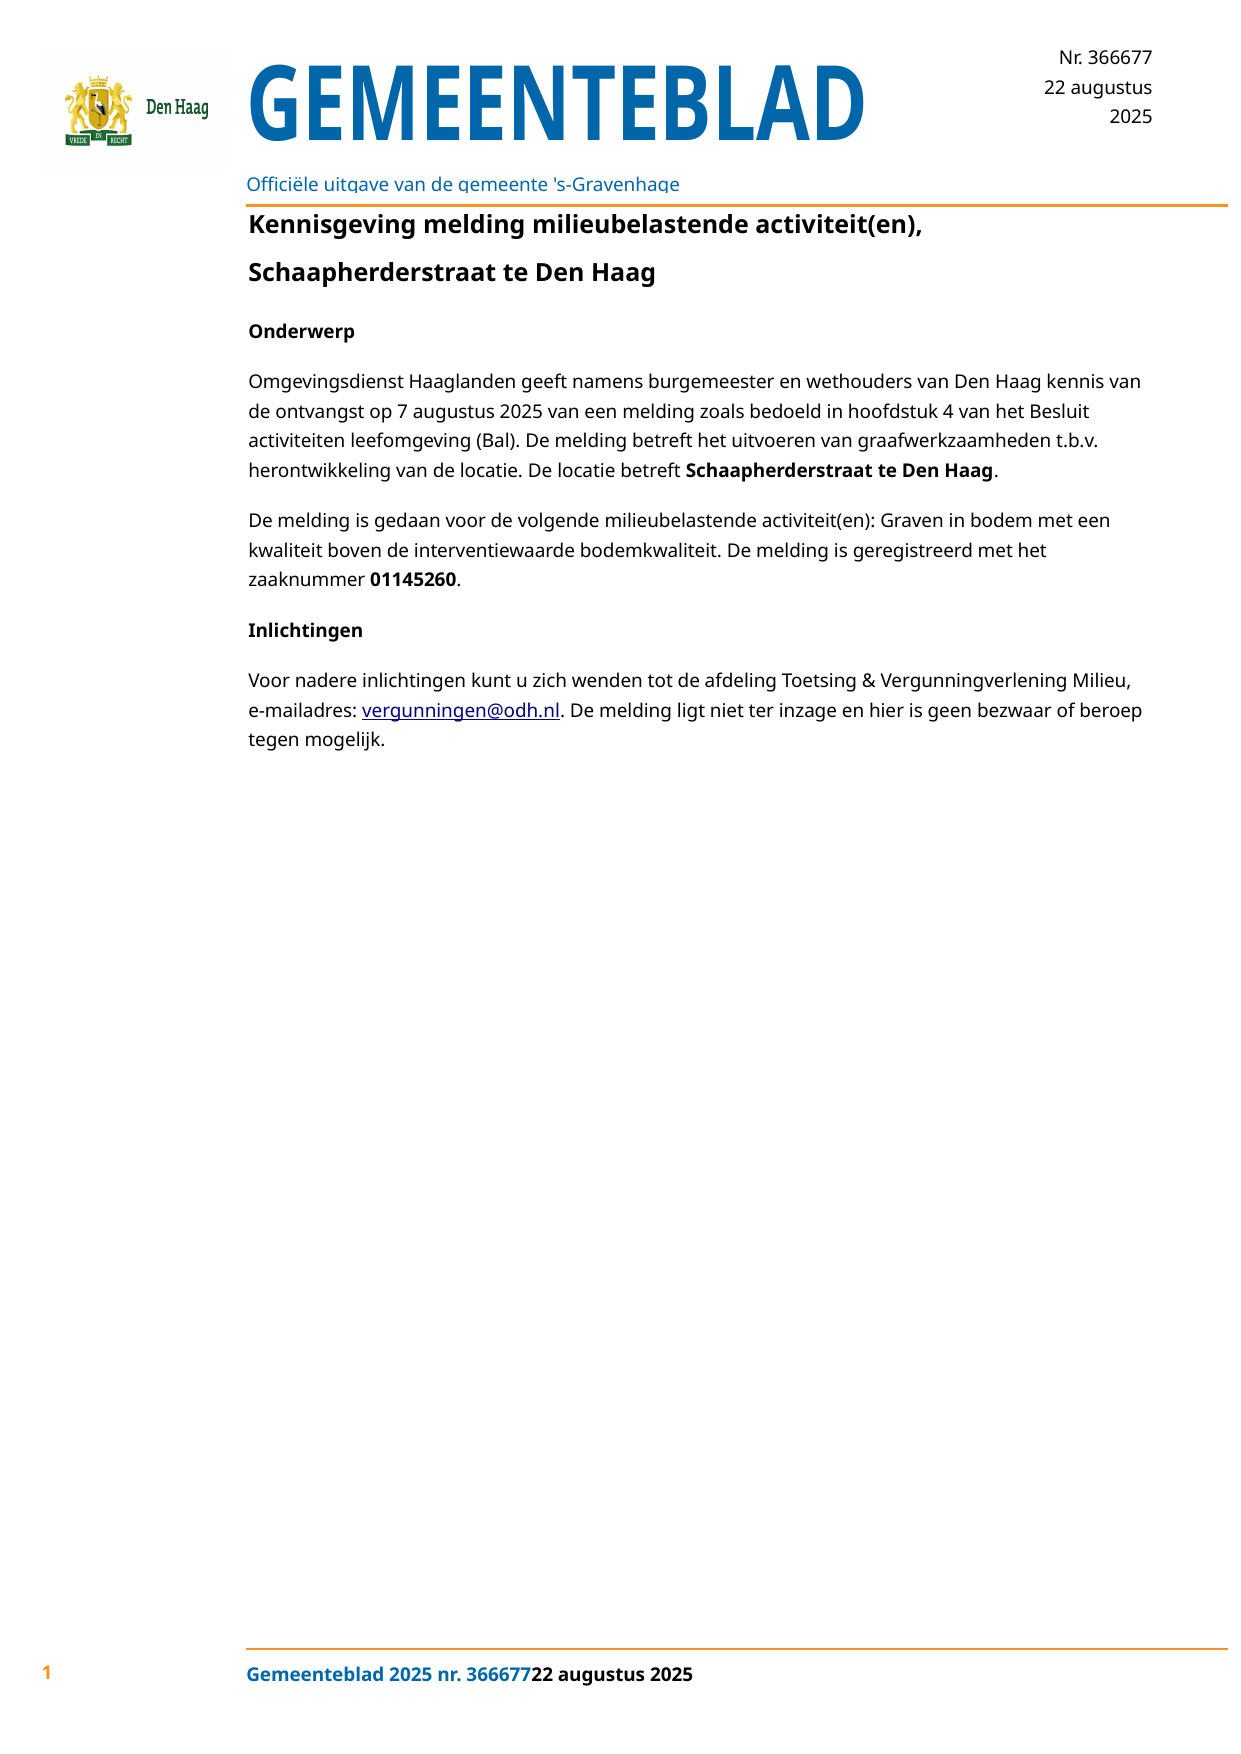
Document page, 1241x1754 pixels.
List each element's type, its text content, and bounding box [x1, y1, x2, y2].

text Kennisgeving melding milieubelastende activiteit(en), Schaapherderstraat te Den Haag [248, 207, 1152, 288]
text Onderwerp [248, 318, 1152, 344]
text Omgevingsdienst Haaglanden geeft namens burgemeester en wethouders van Den Haag kennis van de ontvangst op 7 augustus 2025 van een melding zoals bedoeld in hoofdstuk 4 van het Besluit activiteiten leefomgeving (Bal). De melding betreft het uitvoeren van graafwerkzaamheden t.b.v. herontwikkeling van de locatie. De locatie betreft Schaapherderstraat te Den Haag. [248, 368, 1152, 483]
text De melding is gedaan voor de volgende milieubelastende activiteit(en): Graven in bodem met een kwaliteit boven de interventiewaarde bodemkwaliteit. De melding is geregistreerd met het zaaknummer 01145260. [248, 507, 1152, 592]
text Voor nadere inlichtingen kunt u zich wenden tot de afdeling Toetsing & Vergunningverlening Milieu, e-mailadres: vergunningen@odh.nl. De melding ligt niet ter inzage en hier is geen bezwaar of beroep tegen mogelijk. [248, 667, 1152, 752]
text Inlichtingen [248, 617, 1152, 643]
picture [41, 47, 231, 172]
